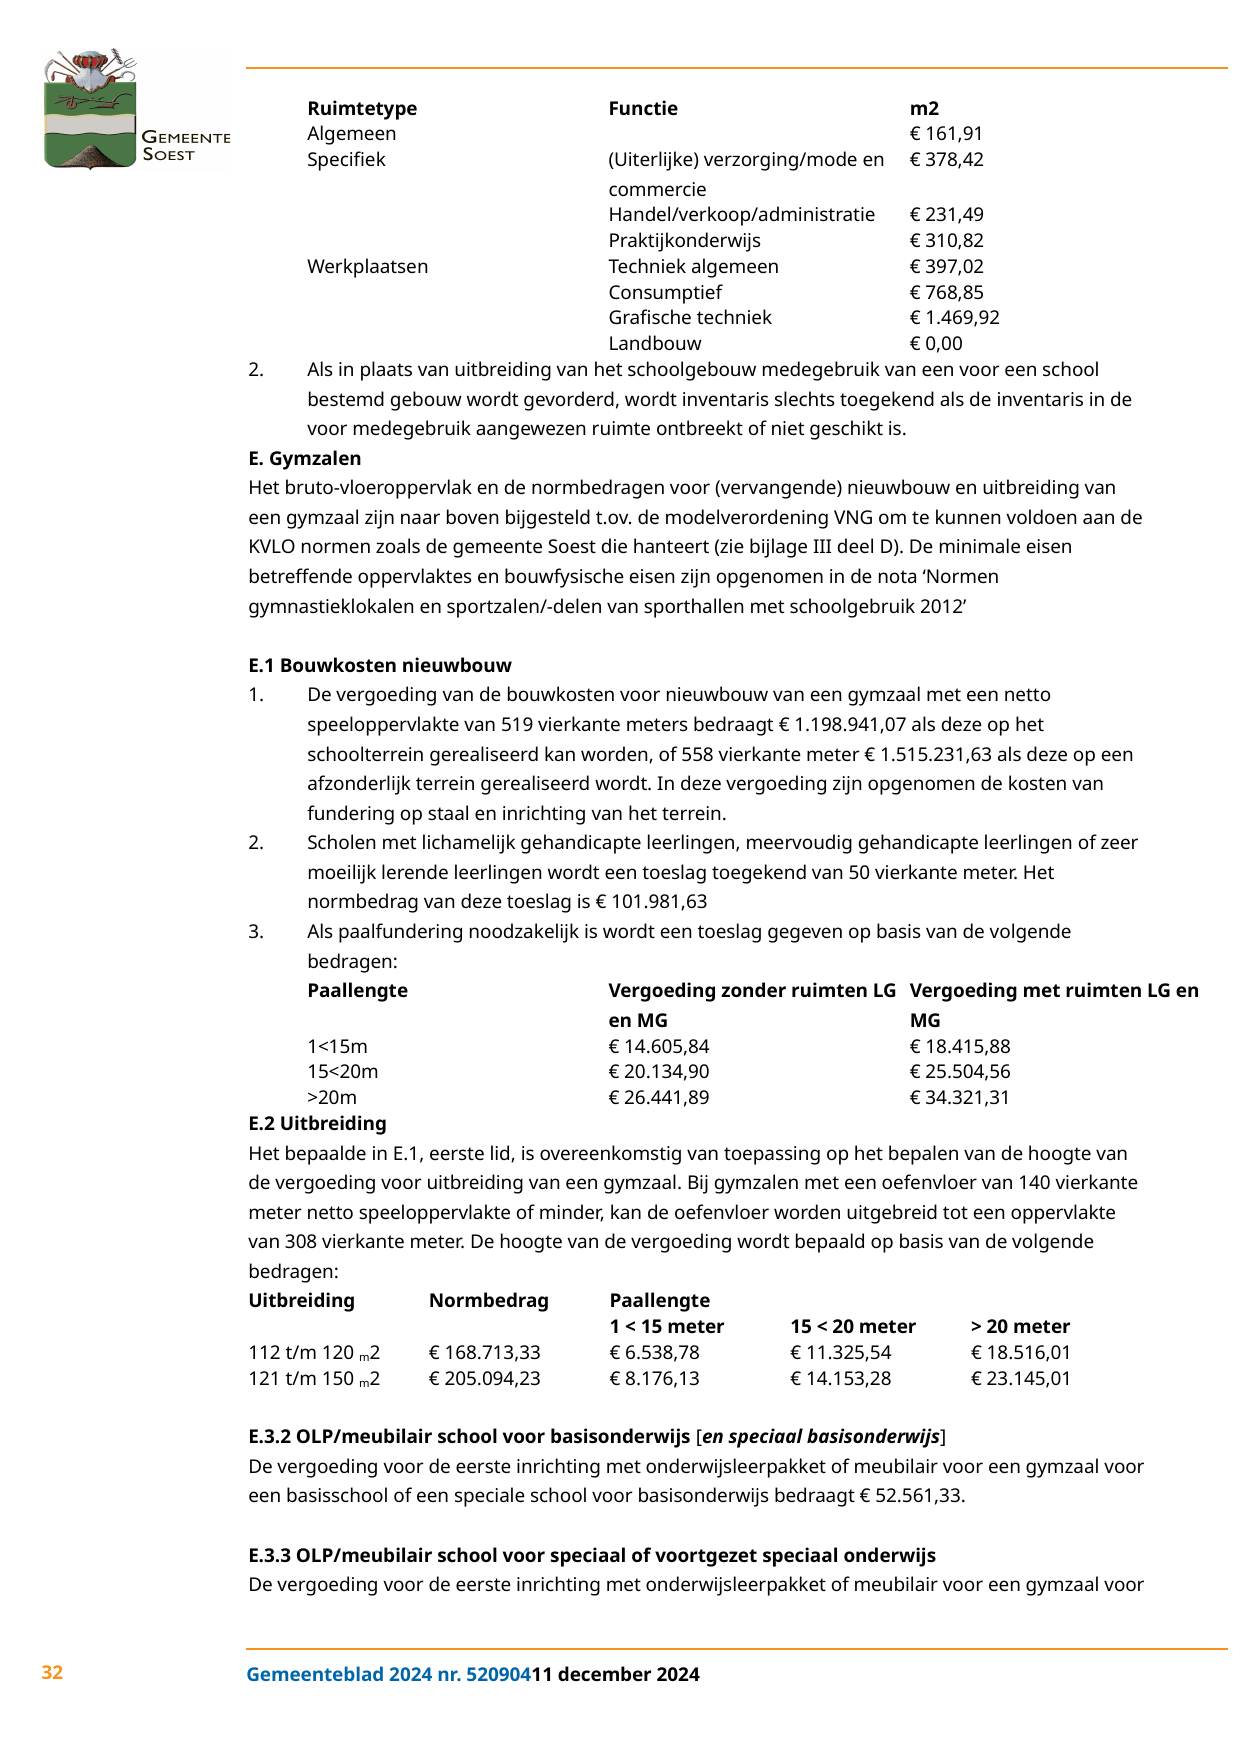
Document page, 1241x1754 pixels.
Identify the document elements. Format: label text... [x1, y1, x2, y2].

table_cell Werkplaatsen [307, 253, 608, 356]
table_cell 1<15m [307, 1033, 608, 1058]
table_cell (Uiterlijke) verzorging/mode en commercie [608, 146, 909, 202]
list Als in plaats van uitbreiding van het schoolgebouw medegebruik van een voor een school bestemd gebouw wordt gevorderd, wordt inventaris slechts toegekend als de inventaris in de voor medegebruik aangewezen ruimte ontbreekt of niet geschikt is. [248, 356, 1152, 441]
table_cell € 168.713,33 [429, 1339, 609, 1365]
table_cell Algemeen [307, 121, 608, 146]
table_header Normbedrag [429, 1288, 609, 1339]
table_cell >20m [307, 1084, 608, 1110]
text E.3.2 OLP/meubilair school voor basisonderwijs [en speciaal basisonderwijs] [248, 1423, 1152, 1449]
table_cell € 310,82 [910, 228, 1211, 253]
table_cell € 18.415,88 [910, 1033, 1211, 1058]
table_cell € 11.325,54 [790, 1339, 971, 1365]
table_cell € 23.145,01 [971, 1365, 1152, 1391]
text De vergoeding voor de eerste inrichting met onderwijsleerpakket of meubilair voor een gymzaal voor een basisschool of een speciale school voor basisonderwijs bedraagt € 52.561,33. [248, 1453, 1152, 1508]
table_cell € 397,02 [910, 253, 1211, 279]
table_cell € 6.538,78 [609, 1339, 790, 1365]
table_cell € 14.153,28 [790, 1365, 971, 1391]
table_cell [608, 121, 909, 146]
table_cell € 768,85 [910, 279, 1211, 304]
text E.3.3 OLP/meubilair school voor speciaal of voortgezet speciaal onderwijs [248, 1542, 1152, 1567]
table_cell 15<20m [307, 1059, 608, 1084]
table_cell € 25.504,56 [910, 1059, 1211, 1084]
table_cell € 34.321,31 [910, 1084, 1211, 1110]
table_cell € 18.516,01 [971, 1339, 1152, 1365]
table_cell Consumptief [608, 279, 909, 304]
table_cell Handel/verkoop/administratie [608, 202, 909, 227]
text E.2 Uitbreiding [248, 1110, 1152, 1136]
table_cell € 8.176,13 [609, 1365, 790, 1391]
list Scholen met lichamelijk gehandicapte leerlingen, meervoudig gehandicapte leerlingen of zeer moeilijk lerende leerlingen wordt een toeslag toegekend van 50 vierkante meter. Het normbedrag van deze toeslag is € 101.981,63 [248, 829, 1152, 914]
text Het bruto-vloeroppervlak en de normbedragen voor (vervangende) nieuwbouw en uitbreiding van een gymzaal zijn naar boven bijgesteld t.ov. de modelverordening VNG om te kunnen voldoen aan de KVLO normen zoals de gemeente Soest die hanteert (zie bijlage III deel D). De minimale eisen betreffende oppervlaktes en bouwfysische eisen zijn opgenomen in de nota ‘Normen gymnastieklokalen en sportzalen/-delen van sporthallen met schoolgebruik 2012’ [248, 474, 1152, 618]
table_header Vergoeding zonder ruimten LG en MG [608, 978, 909, 1033]
text De vergoeding voor de eerste inrichting met onderwijsleerpakket of meubilair voor een gymzaal voor [248, 1571, 1152, 1597]
table_cell Grafische techniek [608, 305, 909, 330]
table_cell € 1.469,92 [910, 305, 1211, 330]
table_cell 1 < 15 meter [609, 1314, 790, 1339]
table_cell € 205.094,23 [429, 1365, 609, 1391]
table_cell 112 t/m 120 m2 [248, 1339, 429, 1365]
picture [41, 47, 231, 172]
table_cell € 161,91 [910, 121, 1211, 146]
table_cell € 0,00 [910, 330, 1211, 356]
table_cell € 20.134,90 [608, 1059, 909, 1084]
text E. Gymzalen [248, 445, 1152, 471]
table_header m2 [910, 95, 1211, 121]
text E.1 Bouwkosten nieuwbouw [248, 652, 1152, 678]
table_cell > 20 meter [971, 1314, 1152, 1339]
table_cell € 26.441,89 [608, 1084, 909, 1110]
table_cell 121 t/m 150 m2 [248, 1365, 429, 1391]
table_header Paallengte [307, 978, 608, 1033]
table_cell 15 < 20 meter [790, 1314, 971, 1339]
table_header Ruimtetype [307, 95, 608, 121]
table_header Functie [608, 95, 909, 121]
list De vergoeding van de bouwkosten voor nieuwbouw van een gymzaal met een netto speeloppervlakte van 519 vierkante meters bedraagt € 1.198.941,07 als deze op het schoolterrein gerealiseerd kan worden, of 558 vierkante meter € 1.515.231,63 als deze op een afzonderlijk terrein gerealiseerd wordt. In deze vergoeding zijn opgenomen de kosten van fundering op staal en inrichting van het terrein. [248, 682, 1152, 826]
table_cell Specifiek [307, 146, 608, 253]
table_header Vergoeding met ruimten LG en MG [910, 978, 1211, 1033]
table_cell € 231,49 [910, 202, 1211, 227]
table_cell Techniek algemeen [608, 253, 909, 279]
table_cell € 14.605,84 [608, 1033, 909, 1058]
table_cell Praktijkonderwijs [608, 228, 909, 253]
table_cell € 378,42 [910, 146, 1211, 202]
table_cell Landbouw [608, 330, 909, 356]
list Als paalfundering noodzakelijk is wordt een toeslag gegeven op basis van de volgende bedragen: [248, 918, 1152, 973]
table_header Uitbreiding [248, 1288, 429, 1339]
text Het bepaalde in E.1, eerste lid, is overeenkomstig van toepassing op het bepalen van de hoogte van de vergoeding voor uitbreiding van een gymzaal. Bij gymzalen met een oefenvloer van 140 vierkante meter netto speeloppervlakte of minder, kan de oefenvloer worden uitgebreid tot een oppervlakte van 308 vierkante meter. De hoogte van de vergoeding wordt bepaald op basis van de volgende bedragen: [248, 1140, 1152, 1284]
table_header Paallengte [609, 1288, 1152, 1313]
